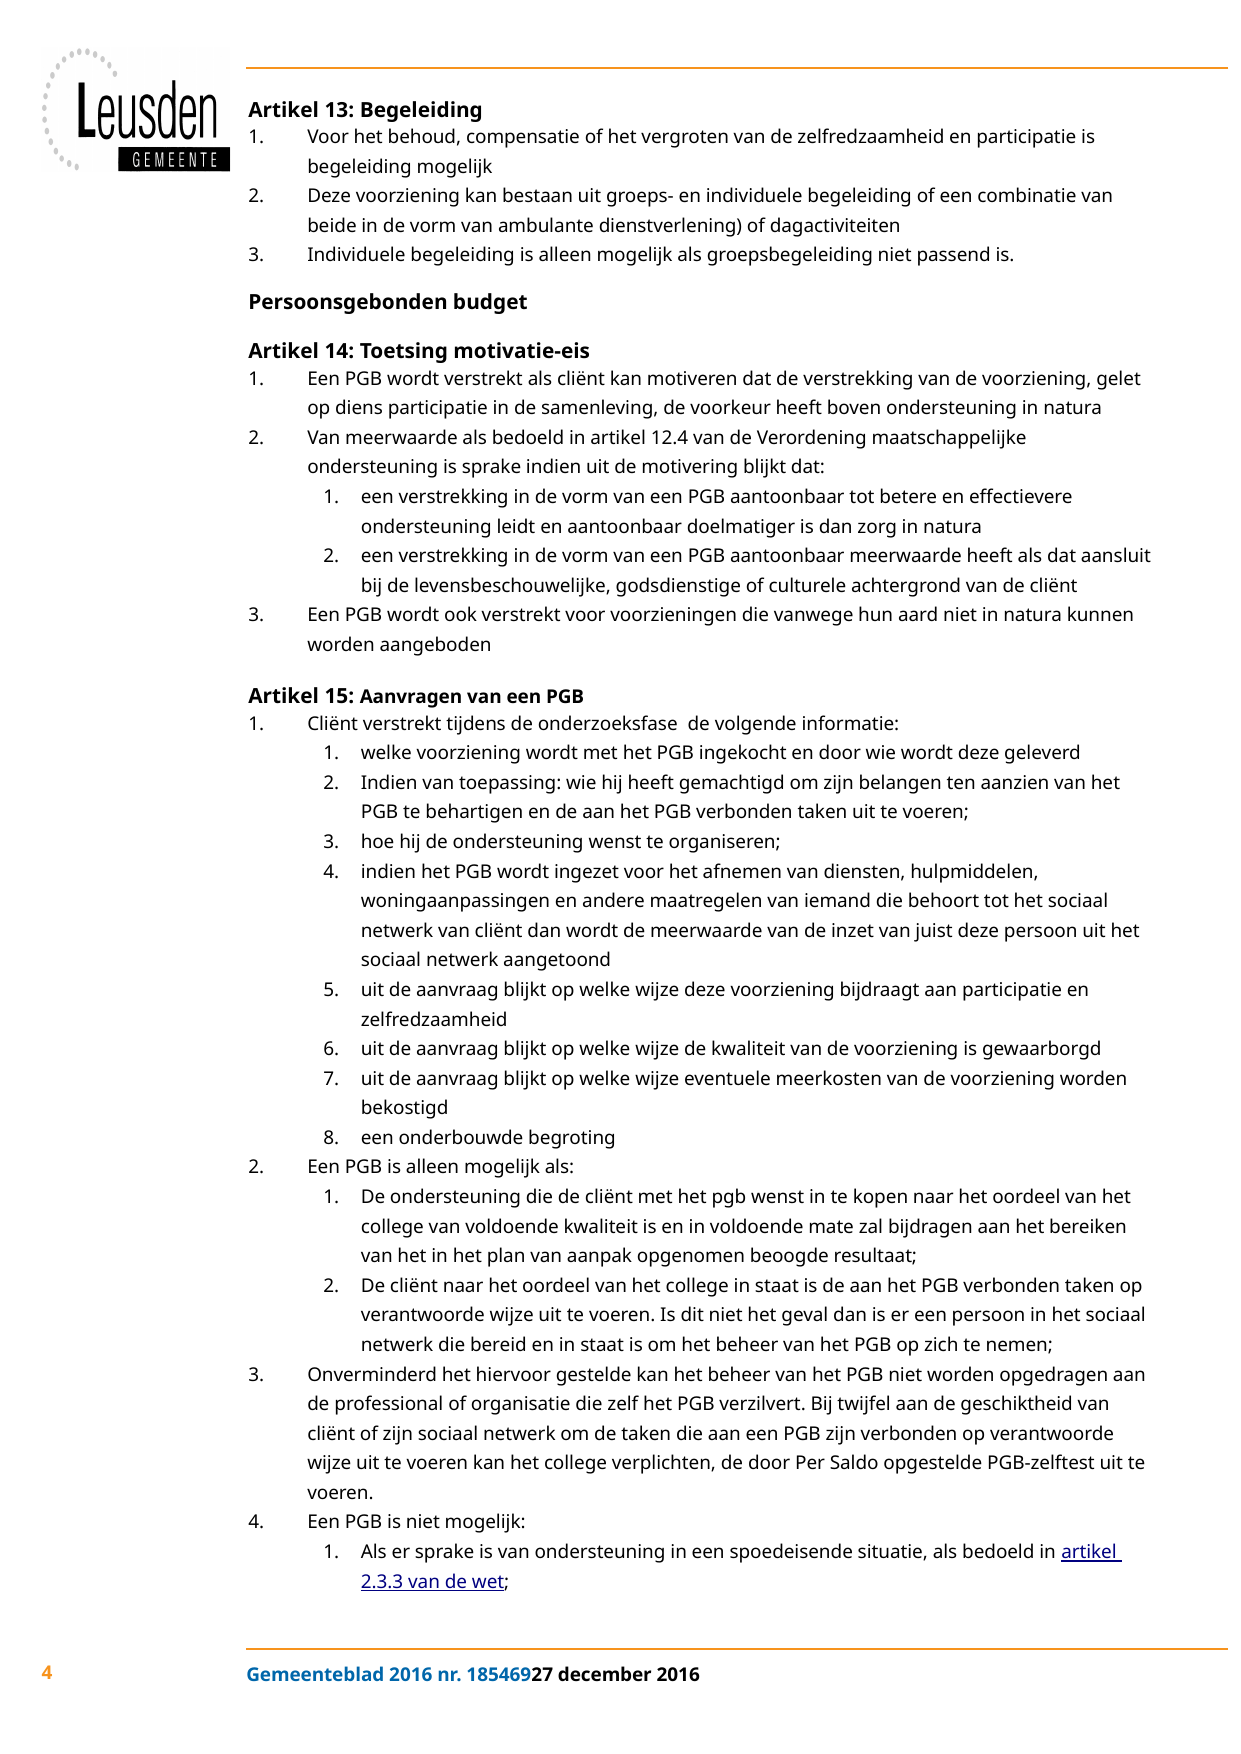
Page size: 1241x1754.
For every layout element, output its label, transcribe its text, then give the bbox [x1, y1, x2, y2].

list Onverminderd het hiervoor gestelde kan het beheer van het PGB niet worden opgedragen aan de professional of organisatie die zelf het PGB verzilvert. Bij twijfel aan de geschiktheid van cliënt of zijn sociaal netwerk om de taken die aan een PGB zijn verbonden op verantwoorde wijze uit te voeren kan het college verplichten, de door Per Saldo opgestelde PGB-zelftest uit te voeren. [248, 1361, 1152, 1505]
text Persoonsgebonden budget [248, 287, 1152, 316]
list Een PGB is alleen mogelijk als: [248, 1154, 1152, 1179]
list een onderbouwde begroting [323, 1124, 1152, 1150]
list Een PGB wordt ook verstrekt voor voorzieningen die vanwege hun aard niet in natura kunnen worden aangeboden [248, 602, 1152, 657]
list Deze voorziening kan bestaan uit groeps- en individuele begeleiding of een combinatie van beide in de vorm van ambulante dienstverlening) of dagactiviteiten [248, 182, 1152, 238]
list De ondersteuning die de cliënt met het pgb wenst in te kopen naar het oordeel van het college van voldoende kwaliteit is en in voldoende mate zal bijdragen aan het bereiken van het in het plan van aanpak opgenomen beoogde resultaat; [323, 1183, 1152, 1268]
list Individuele begeleiding is alleen mogelijk als groepsbegeleiding niet passend is. [248, 242, 1152, 267]
list welke voorziening wordt met het PGB ingekocht en door wie wordt deze geleverd [323, 739, 1152, 765]
list uit de aanvraag blijkt op welke wijze eventuele meerkosten van de voorziening worden bekostigd [323, 1065, 1152, 1120]
list Voor het behoud, compensatie of het vergroten van de zelfredzaamheid en participatie is begeleiding mogelijk [248, 123, 1152, 178]
text Artikel 13: Begeleiding [248, 95, 1152, 123]
list hoe hij de ondersteuning wenst te organiseren; [323, 828, 1152, 854]
list indien het PGB wordt ingezet voor het afnemen van diensten, hulpmiddelen, woningaanpassingen en andere maatregelen van iemand die behoort tot het sociaal netwerk van cliënt dan wordt de meerwaarde van de inzet van juist deze persoon uit het sociaal netwerk aangetoond [323, 858, 1152, 972]
list Cliënt verstrekt tijdens de onderzoeksfase de volgende informatie: [248, 710, 1152, 736]
list een verstrekking in de vorm van een PGB aantoonbaar tot betere en effectievere ondersteuning leidt en aantoonbaar doelmatiger is dan zorg in natura [323, 483, 1152, 538]
picture [41, 47, 231, 172]
list Een PGB wordt verstrekt als cliënt kan motiveren dat de verstrekking van de voorziening, gelet op diens participatie in de samenleving, de voorkeur heeft boven ondersteuning in natura [248, 365, 1152, 420]
list uit de aanvraag blijkt op welke wijze de kwaliteit van de voorziening is gewaarborgd [323, 1035, 1152, 1061]
text Artikel 14: Toetsing motivatie-eis [248, 336, 1152, 365]
list Indien van toepassing: wie hij heeft gemachtigd om zijn belangen ten aanzien van het PGB te behartigen en de aan het PGB verbonden taken uit te voeren; [323, 769, 1152, 824]
list uit de aanvraag blijkt op welke wijze deze voorziening bijdraagt aan participatie en zelfredzaamheid [323, 976, 1152, 1032]
list Een PGB is niet mogelijk: [248, 1509, 1152, 1534]
list een verstrekking in de vorm van een PGB aantoonbaar meerwaarde heeft als dat aansluit bij de levensbeschouwelijke, godsdienstige of culturele achtergrond van de cliënt [323, 542, 1152, 598]
list Als er sprake is van ondersteuning in een spoedeisende situatie, als bedoeld in artikel 2.3.3 van de wet; [323, 1538, 1152, 1594]
list De cliënt naar het oordeel van het college in staat is de aan het PGB verbonden taken op verantwoorde wijze uit te voeren. Is dit niet het geval dan is er een persoon in het sociaal netwerk die bereid en in staat is om het beheer van het PGB op zich te nemen; [323, 1272, 1152, 1357]
list Van meerwaarde als bedoeld in artikel 12.4 van de Verordening maatschappelijke ondersteuning is sprake indien uit de motivering blijkt dat: [248, 424, 1152, 479]
text Artikel 15: Aanvragen van een PGB [248, 682, 1152, 710]
